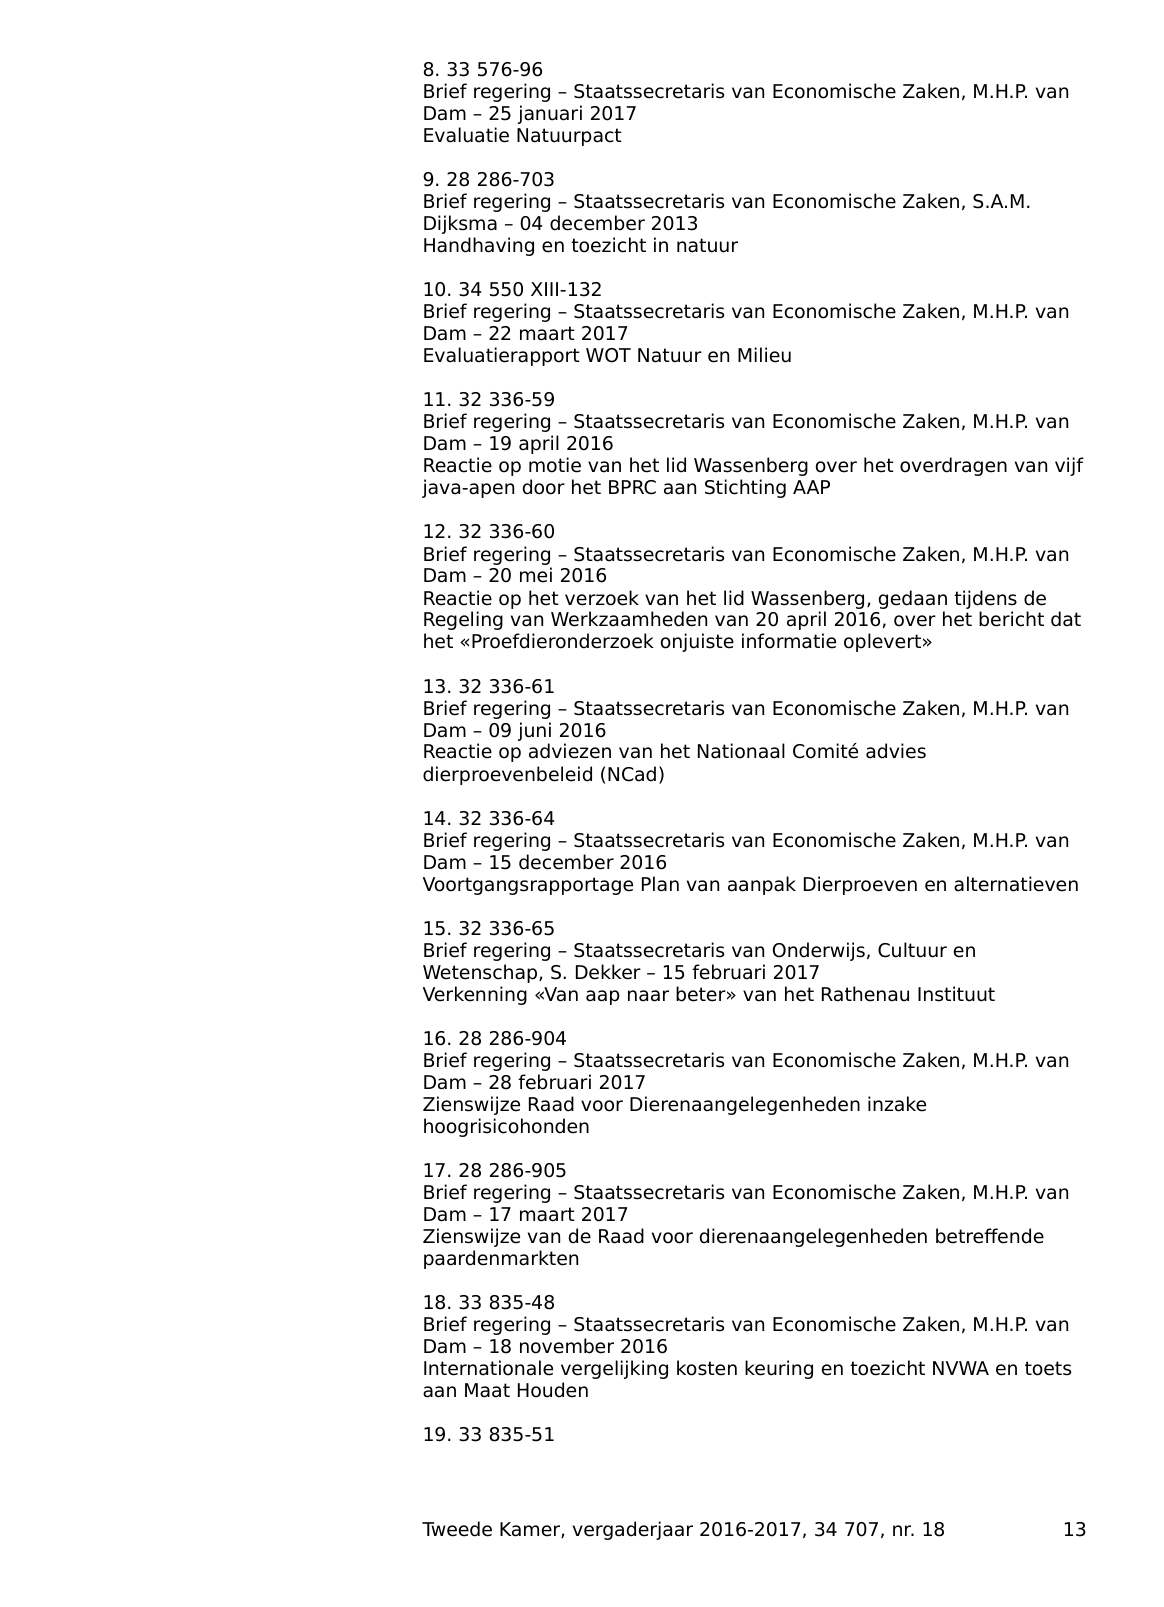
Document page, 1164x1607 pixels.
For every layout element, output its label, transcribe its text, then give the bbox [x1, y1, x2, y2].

text Zienswijze van de Raad voor dierenaangelegenheden betreffende paardenmarkten [422, 1226, 1087, 1270]
text 11. 32 336-59 [422, 389, 1087, 411]
text Handhaving en toezicht in natuur [422, 235, 1087, 257]
text 19. 33 835-51 [422, 1424, 1087, 1446]
text 15. 32 336-65 [422, 918, 1087, 940]
text Evaluatierapport WOT Natuur en Milieu [422, 345, 1087, 367]
text Verkenning «Van aap naar beter» van het Rathenau Instituut [422, 984, 1087, 1006]
text Brief regering – Staatssecretaris van Economische Zaken, M.H.P. van Dam – 22 maart 2017 [422, 301, 1087, 345]
text 10. 34 550 XIII-132 [422, 279, 1087, 301]
text 17. 28 286-905 [422, 1160, 1087, 1182]
text Brief regering – Staatssecretaris van Economische Zaken, M.H.P. van Dam – 19 april 2016 [422, 411, 1087, 455]
text 18. 33 835-48 [422, 1292, 1087, 1314]
text Brief regering – Staatssecretaris van Economische Zaken, S.A.M. Dijksma – 04 december 2013 [422, 191, 1087, 235]
text Voortgangsrapportage Plan van aanpak Dierproeven en alternatieven [422, 873, 1087, 896]
text Brief regering – Staatssecretaris van Economische Zaken, M.H.P. van Dam – 18 november 2016 [422, 1314, 1087, 1358]
text 14. 32 336-64 [422, 808, 1087, 829]
text Brief regering – Staatssecretaris van Economische Zaken, M.H.P. van Dam – 25 januari 2017 [422, 81, 1087, 125]
text Internationale vergelijking kosten keuring en toezicht NVWA en toets aan Maat Houden [422, 1358, 1087, 1402]
text Zienswijze Raad voor Dierenaangelegenheden inzake hoogrisicohonden [422, 1094, 1087, 1138]
text 13. 32 336-61 [422, 676, 1087, 697]
text Reactie op het verzoek van het lid Wassenberg, gedaan tijdens de Regeling van Werkzaamheden van 20 april 2016, over het bericht dat het «Proefdieronderzoek onjuiste informatie oplevert» [422, 587, 1087, 653]
text Reactie op motie van het lid Wassenberg over het overdragen van vijf java-apen door het BPRC aan Stichting AAP [422, 455, 1087, 499]
text 9. 28 286-703 [422, 169, 1087, 191]
text 8. 33 576-96 [422, 59, 1087, 81]
text Brief regering – Staatssecretaris van Economische Zaken, M.H.P. van Dam – 15 december 2016 [422, 829, 1087, 873]
text Reactie op adviezen van het Nationaal Comité advies dierproevenbeleid (NCad) [422, 741, 1087, 785]
text Brief regering – Staatssecretaris van Economische Zaken, M.H.P. van Dam – 20 mei 2016 [422, 543, 1087, 587]
text 12. 32 336-60 [422, 521, 1087, 543]
text Brief regering – Staatssecretaris van Economische Zaken, M.H.P. van Dam – 17 maart 2017 [422, 1182, 1087, 1226]
text Brief regering – Staatssecretaris van Economische Zaken, M.H.P. van Dam – 28 februari 2017 [422, 1050, 1087, 1094]
text Brief regering – Staatssecretaris van Economische Zaken, M.H.P. van Dam – 09 juni 2016 [422, 697, 1087, 741]
text Brief regering – Staatssecretaris van Onderwijs, Cultuur en Wetenschap, S. Dekker – 15 februari 2017 [422, 940, 1087, 984]
text 16. 28 286-904 [422, 1028, 1087, 1050]
text Evaluatie Natuurpact [422, 125, 1087, 147]
